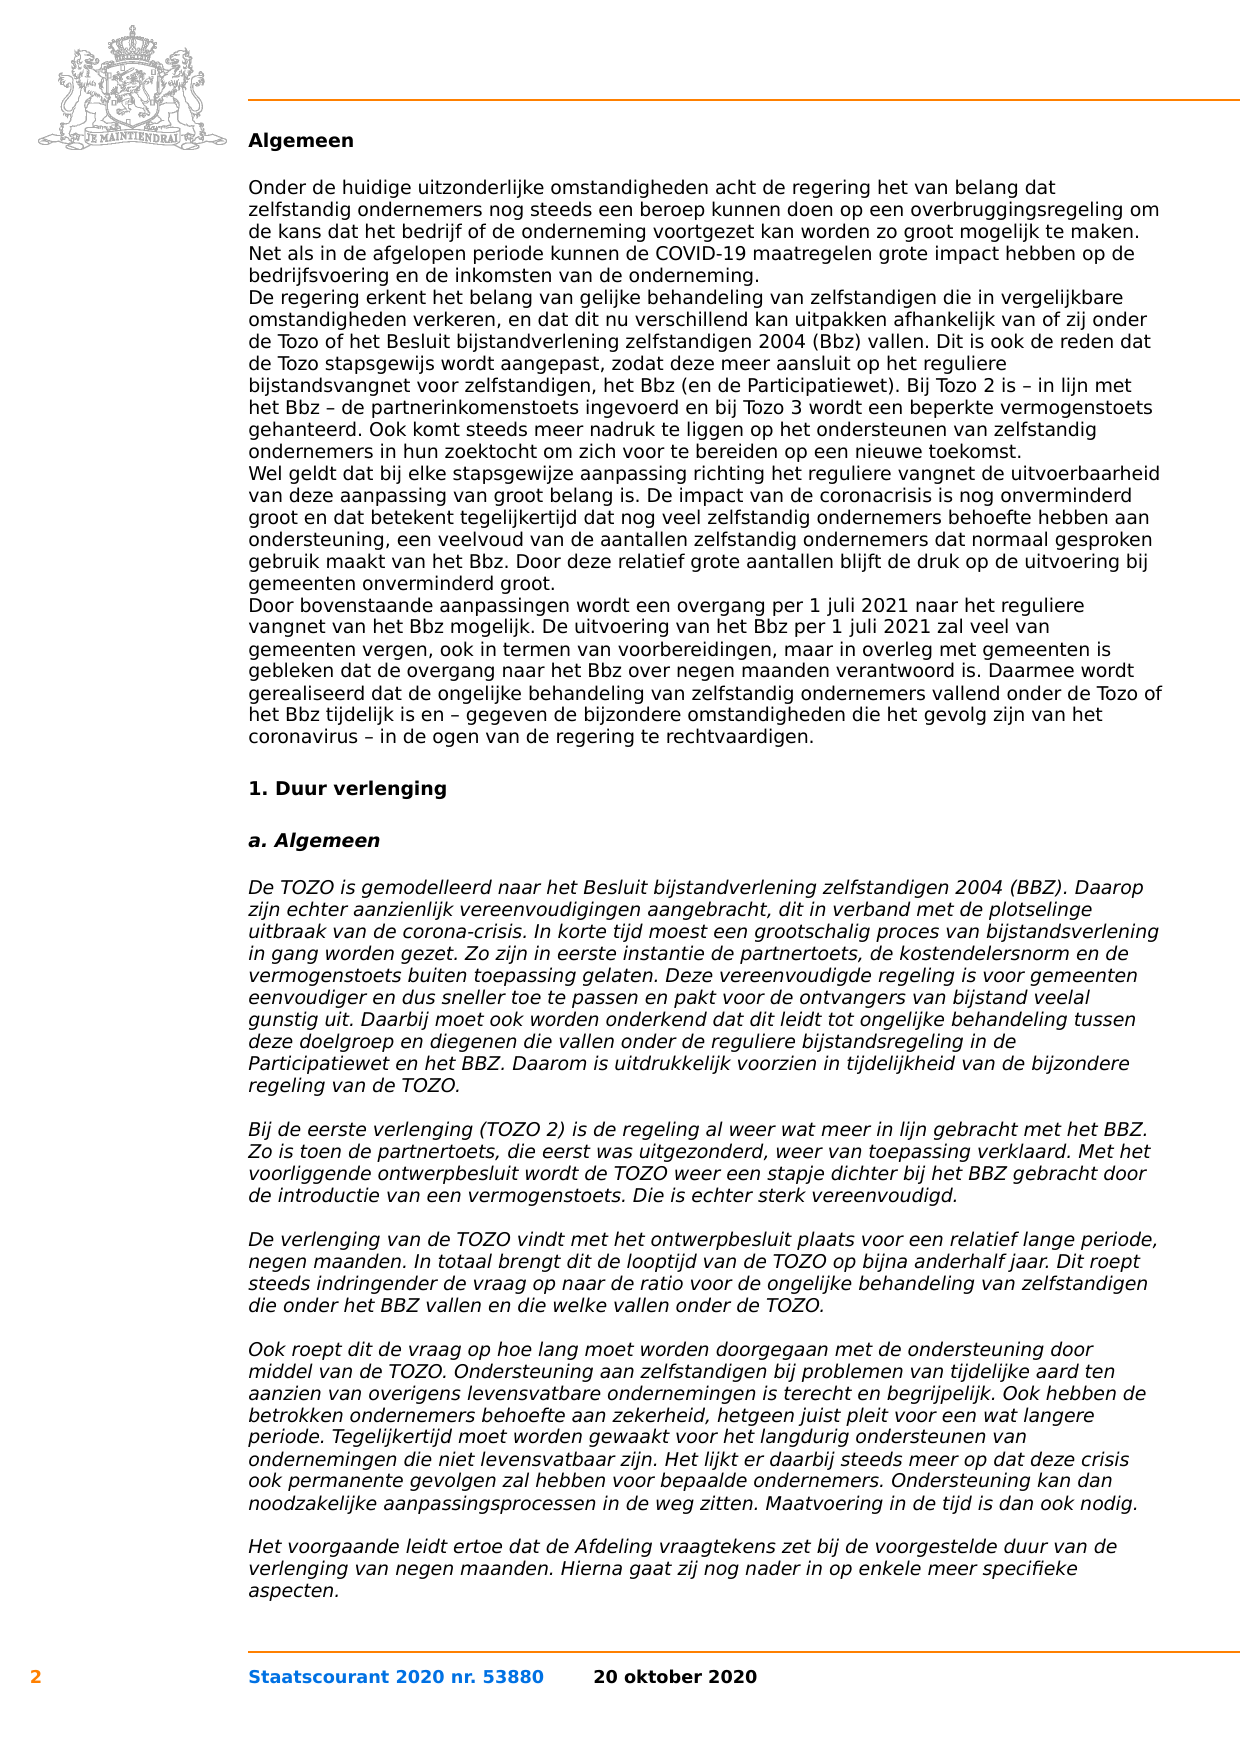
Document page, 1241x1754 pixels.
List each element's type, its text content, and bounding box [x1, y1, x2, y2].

subtitle 1. Duur verlenging [248, 778, 1163, 800]
picture [38, 25, 227, 150]
text De regering erkent het belang van gelijke behandeling van zelfstandigen die in vergelijkbare omstandigheden verkeren, en dat dit nu verschillend kan uitpakken afhankelijk van of zij onder de Tozo of het Besluit bijstandverlening zelfstandigen 2004 (Bbz) vallen. Dit is ook de reden dat de Tozo stapsgewijs wordt aangepast, zodat deze meer aansluit op het reguliere bijstandsvangnet voor zelfstandigen, het Bbz (en de Participatiewet). Bij Tozo 2 is – in lijn met het Bbz – de partnerinkomenstoets ingevoerd en bij Tozo 3 wordt een beperkte vermogenstoets gehanteerd. Ook komt steeds meer nadruk te liggen op het ondersteunen van zelfstandig ondernemers in hun zoektocht om zich voor te bereiden op een nieuwe toekomst. [248, 287, 1163, 463]
text Door bovenstaande aanpassingen wordt een overgang per 1 juli 2021 naar het reguliere vangnet van het Bbz mogelijk. De uitvoering van het Bbz per 1 juli 2021 zal veel van gemeenten vergen, ook in termen van voorbereidingen, maar in overleg met gemeenten is gebleken dat de overgang naar het Bbz over negen maanden verantwoord is. Daarmee wordt gerealiseerd dat de ongelijke behandeling van zelfstandig ondernemers vallend onder de Tozo of het Bbz tijdelijk is en – gegeven de bijzondere omstandigheden die het gevolg zijn van het coronavirus – in de ogen van de regering te rechtvaardigen. [248, 594, 1163, 748]
text Wel geldt dat bij elke stapsgewijze aanpassing richting het reguliere vangnet de uitvoerbaarheid van deze aanpassing van groot belang is. De impact van de coronacrisis is nog onverminderd groot en dat betekent tegelijkertijd dat nog veel zelfstandig ondernemers behoefte hebben aan ondersteuning, een veelvoud van de aantallen zelfstandig ondernemers dat normaal gesproken gebruik maakt van het Bbz. Door deze relatief grote aantallen blijft de druk op de uitvoering bij gemeenten onverminderd groot. [248, 463, 1163, 594]
text Bij de eerste verlenging (TOZO 2) is de regeling al weer wat meer in lijn gebracht met het BBZ. Zo is toen de partnertoets, die eerst was uitgezonderd, weer van toepassing verklaard. Met het voorliggende ontwerpbesluit wordt de TOZO weer een stapje dichter bij het BBZ gebracht door de introductie van een vermogenstoets. Die is echter sterk vereenvoudigd. [248, 1119, 1163, 1207]
text De verlenging van de TOZO vindt met het ontwerpbesluit plaats voor een relatief lange periode, negen maanden. In totaal brengt dit de looptijd van de TOZO op bijna anderhalf jaar. Dit roept steeds indringender de vraag op naar de ratio voor de ongelijke behandeling van zelfstandigen die onder het BBZ vallen en die welke vallen onder de TOZO. [248, 1229, 1163, 1317]
text Onder de huidige uitzonderlijke omstandigheden acht de regering het van belang dat zelfstandig ondernemers nog steeds een beroep kunnen doen op een overbruggingsregeling om de kans dat het bedrijf of de onderneming voortgezet kan worden zo groot mogelijk te maken. Net als in de afgelopen periode kunnen de COVID-19 maatregelen grote impact hebben op de bedrijfsvoering en de inkomsten van de onderneming. [248, 177, 1163, 287]
text Het voorgaande leidt ertoe dat de Afdeling vraagtekens zet bij de voorgestelde duur van de verlenging van negen maanden. Hierna gaat zij nog nader in op enkele meer specifieke aspecten. [248, 1536, 1163, 1602]
text Ook roept dit de vraag op hoe lang moet worden doorgegaan met de ondersteuning door middel van de TOZO. Ondersteuning aan zelfstandigen bij problemen van tijdelijke aard ten aanzien van overigens levensvatbare ondernemingen is terecht en begrijpelijk. Ook hebben de betrokken ondernemers behoefte aan zekerheid, hetgeen juist pleit voor een wat langere periode. Tegelijkertijd moet worden gewaakt voor het langdurig ondersteunen van ondernemingen die niet levensvatbaar zijn. Het lijkt er daarbij steeds meer op dat deze crisis ook permanente gevolgen zal hebben voor bepaalde ondernemers. Ondersteuning kan dan noodzakelijke aanpassingsprocessen in de weg zitten. Maatvoering in de tijd is dan ook nodig. [248, 1338, 1163, 1514]
subtitle Algemeen [248, 130, 1163, 152]
text De TOZO is gemodelleerd naar het Besluit bijstandverlening zelfstandigen 2004 (BBZ). Daarop zijn echter aanzienlijk vereenvoudigingen aangebracht, dit in verband met de plotselinge uitbraak van de corona-crisis. In korte tijd moest een grootschalig proces van bijstandsverlening in gang worden gezet. Zo zijn in eerste instantie de partnertoets, de kostendelersnorm en de vermogenstoets buiten toepassing gelaten. Deze vereenvoudigde regeling is voor gemeenten eenvoudiger en dus sneller toe te passen en pakt voor de ontvangers van bijstand veelal gunstig uit. Daarbij moet ook worden onderkend dat dit leidt tot ongelijke behandeling tussen deze doelgroep en diegenen die vallen onder de reguliere bijstandsregeling in de Participatiewet en het BBZ. Daarom is uitdrukkelijk voorzien in tijdelijkheid van de bijzondere regeling van de TOZO. [248, 877, 1163, 1097]
subtitle a. Algemeen [248, 830, 1163, 852]
